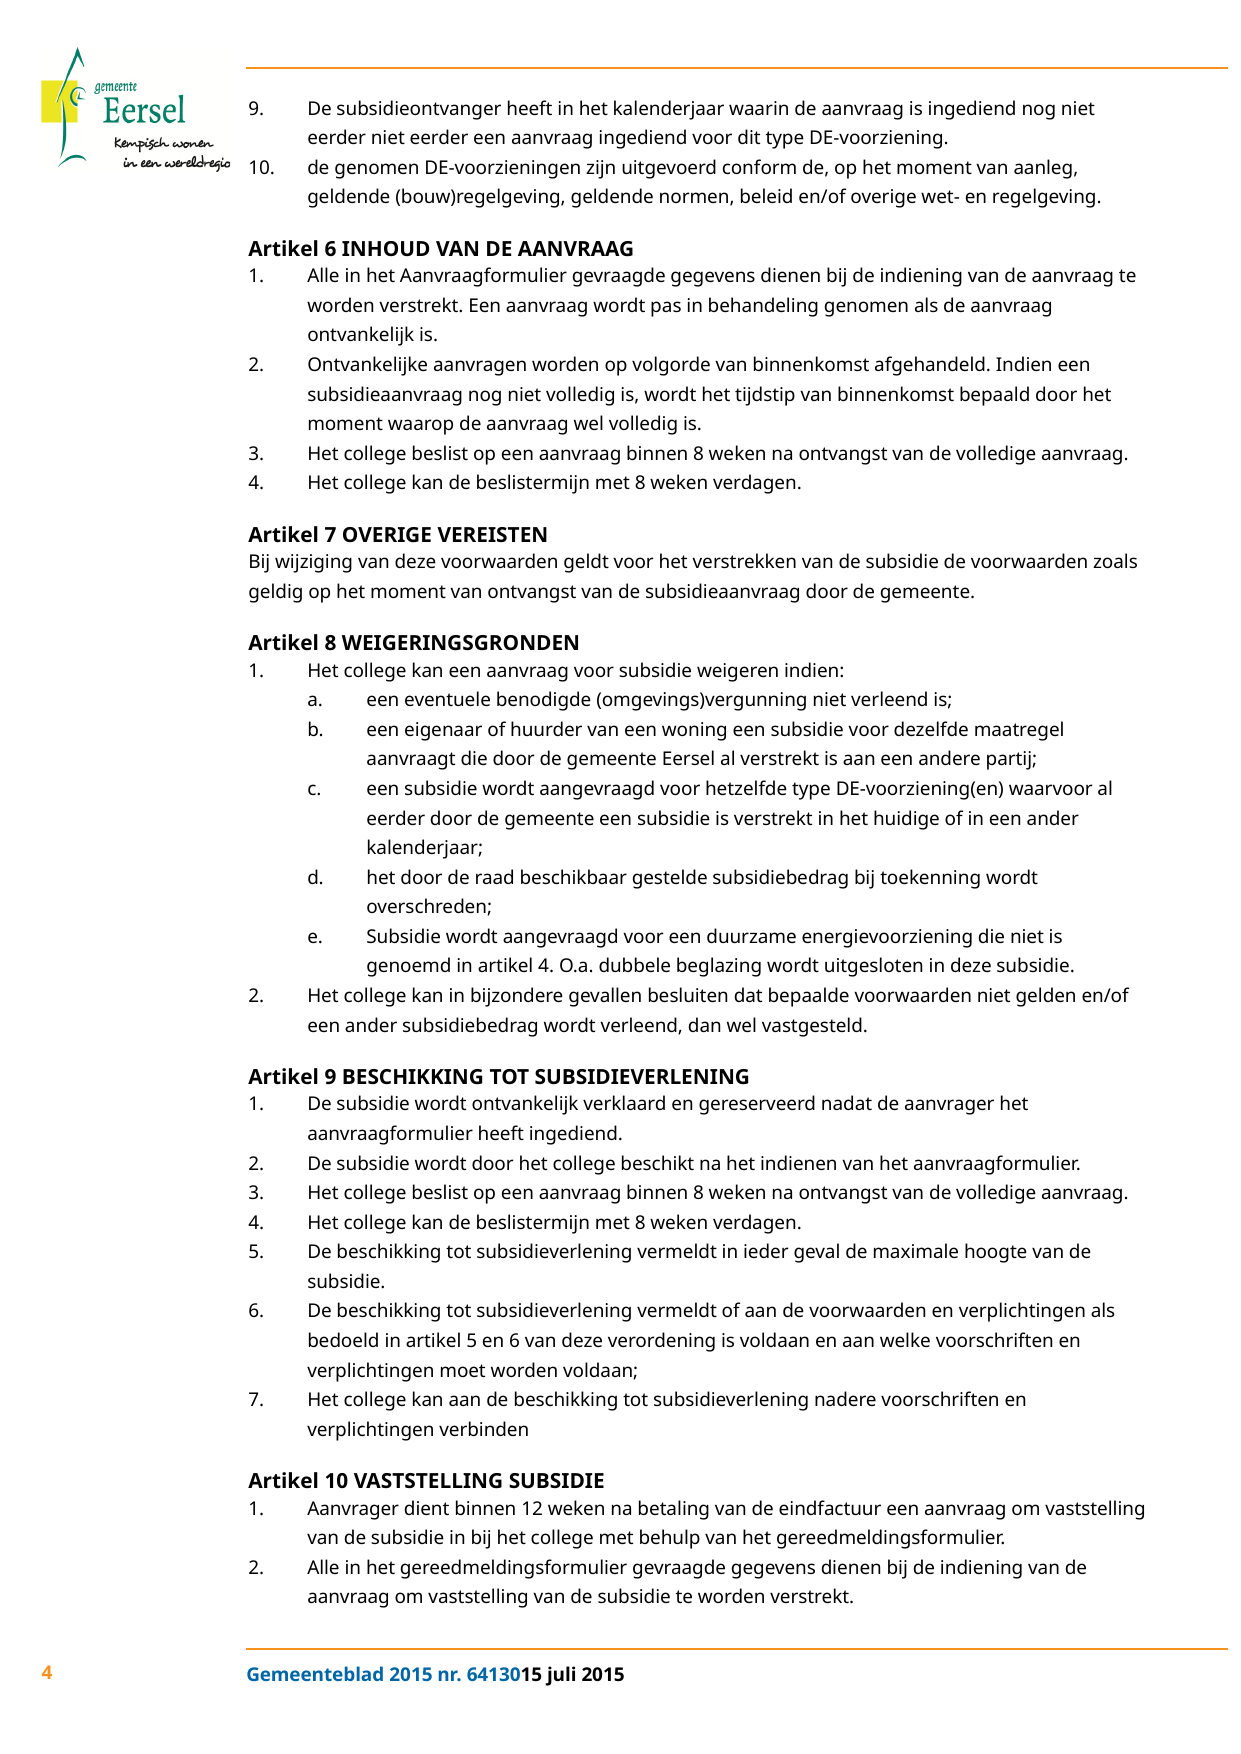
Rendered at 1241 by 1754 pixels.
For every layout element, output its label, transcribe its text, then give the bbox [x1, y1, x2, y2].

list Het college kan de beslistermijn met 8 weken verdagen. [248, 469, 1152, 495]
list De beschikking tot subsidieverlening vermeldt in ieder geval de maximale hoogte van de subsidie. [248, 1238, 1152, 1294]
text Artikel 9 BESCHIKKING TOT SUBSIDIEVERLENING [248, 1062, 1152, 1091]
list Alle in het gereedmeldingsformulier gevraagde gegevens dienen bij de indiening van de aanvraag om vaststelling van de subsidie te worden verstrekt. [248, 1554, 1152, 1609]
list Het college kan een aanvraag voor subsidie weigeren indien: [248, 657, 1152, 682]
list een eventuele benodigde (omgevings)vergunning niet verleend is; [307, 686, 1152, 712]
list Het college beslist op een aanvraag binnen 8 weken na ontvangst van de volledige aanvraag. [248, 1179, 1152, 1205]
list een subsidie wordt aangevraagd voor hetzelfde type DE-voorziening(en) waarvoor al eerder door de gemeente een subsidie is verstrekt in het huidige of in een ander kalenderjaar; [307, 775, 1152, 860]
list het door de raad beschikbaar gestelde subsidiebedrag bij toekenning wordt overschreden; [307, 864, 1152, 919]
list De subsidie wordt ontvankelijk verklaard en gereserveerd nadat de aanvrager het aanvraagformulier heeft ingediend. [248, 1091, 1152, 1146]
list Het college kan de beslistermijn met 8 weken verdagen. [248, 1209, 1152, 1235]
list Ontvankelijke aanvragen worden op volgorde van binnenkomst afgehandeld. Indien een subsidieaanvraag nog niet volledig is, wordt het tijdstip van binnenkomst bepaald door het moment waarop de aanvraag wel volledig is. [248, 351, 1152, 436]
text Artikel 7 OVERIGE VEREISTEN [248, 520, 1152, 548]
list De beschikking tot subsidieverlening vermeldt of aan de voorwaarden en verplichtingen als bedoeld in artikel 5 en 6 van deze verordening is voldaan en aan welke voorschriften en verplichtingen moet worden voldaan; [248, 1298, 1152, 1383]
text Artikel 6 INHOUD VAN DE AANVRAAG [248, 234, 1152, 262]
list de genomen DE-voorzieningen zijn uitgevoerd conform de, op het moment van aanleg, geldende (bouw)regelgeving, geldende normen, beleid en/of overige wet- en regelgeving. [248, 154, 1152, 209]
list De subsidie wordt door het college beschikt na het indienen van het aanvraagformulier. [248, 1150, 1152, 1176]
list Alle in het Aanvraagformulier gevraagde gegevens dienen bij de indiening van de aanvraag te worden verstrekt. Een aanvraag wordt pas in behandeling genomen als de aanvraag ontvankelijk is. [248, 262, 1152, 347]
list een eigenaar of huurder van een woning een subsidie voor dezelfde maatregel aanvraagt die door de gemeente Eersel al verstrekt is aan een andere partij; [307, 716, 1152, 771]
list Het college kan aan de beschikking tot subsidieverlening nadere voorschriften en verplichtingen verbinden [248, 1386, 1152, 1442]
list De subsidieontvanger heeft in het kalenderjaar waarin de aanvraag is ingediend nog niet eerder niet eerder een aanvraag ingediend voor dit type DE-voorziening. [248, 95, 1152, 150]
list Aanvrager dient binnen 12 weken na betaling van de eindfactuur een aanvraag om vaststelling van de subsidie in bij het college met behulp van het gereedmeldingsformulier. [248, 1495, 1152, 1550]
list Het college beslist op een aanvraag binnen 8 weken na ontvangst van de volledige aanvraag. [248, 440, 1152, 466]
text Bij wijziging van deze voorwaarden geldt voor het verstrekken van de subsidie de voorwaarden zoals geldig op het moment van ontvangst van de subsidieaanvraag door de gemeente. [248, 548, 1152, 604]
picture [41, 47, 231, 172]
list Het college kan in bijzondere gevallen besluiten dat bepaalde voorwaarden niet gelden en/of een ander subsidiebedrag wordt verleend, dan wel vastgesteld. [248, 982, 1152, 1037]
text Artikel 10 VASTSTELLING SUBSIDIE [248, 1466, 1152, 1495]
text Artikel 8 WEIGERINGSGRONDEN [248, 628, 1152, 657]
list Subsidie wordt aangevraagd voor een duurzame energievoorziening die niet is genoemd in artikel 4. O.a. dubbele beglazing wordt uitgesloten in deze subsidie. [307, 923, 1152, 978]
